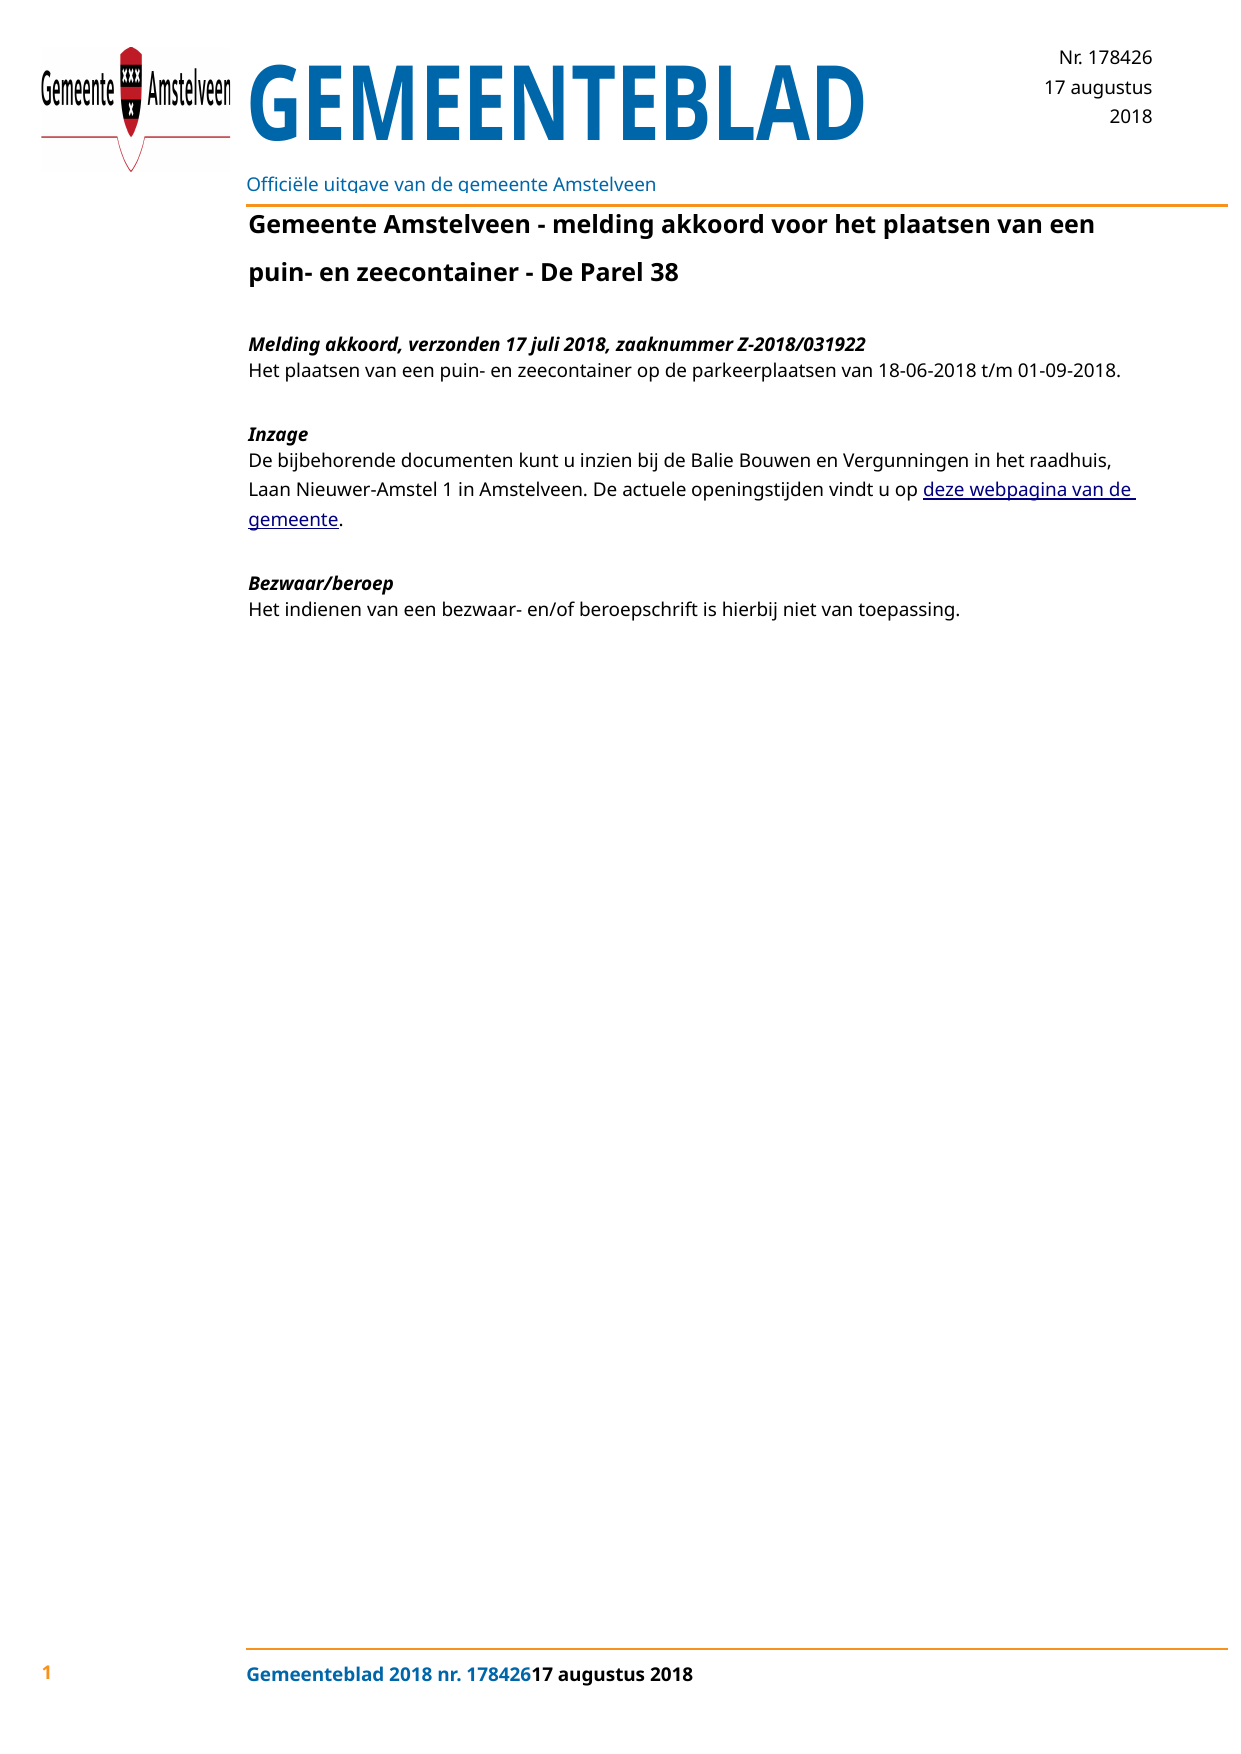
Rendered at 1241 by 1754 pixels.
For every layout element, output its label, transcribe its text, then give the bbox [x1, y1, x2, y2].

text Gemeente Amstelveen - melding akkoord voor het plaatsen van een puin- en zeecontainer - De Parel 38 [248, 207, 1152, 288]
text Inzage [248, 421, 1152, 447]
picture [41, 47, 231, 172]
text De bijbehorende documenten kunt u inzien bij de Balie Bouwen en Vergunningen in het raadhuis, Laan Nieuwer-Amstel 1 in Amstelveen. De actuele openingstijden vindt u op deze webpagina van de gemeente. [248, 447, 1152, 532]
text Het indienen van een bezwaar- en/of beroepschrift is hierbij niet van toepassing. [248, 596, 1152, 621]
text Bezwaar/beroep [248, 570, 1152, 596]
text Het plaatsen van een puin- en zeecontainer op de parkeerplaatsen van 18-06-2018 t/m 01-09-2018. [248, 357, 1152, 383]
text Melding akkoord, verzonden 17 juli 2018, zaaknummer Z-2018/031922 [248, 331, 1152, 357]
